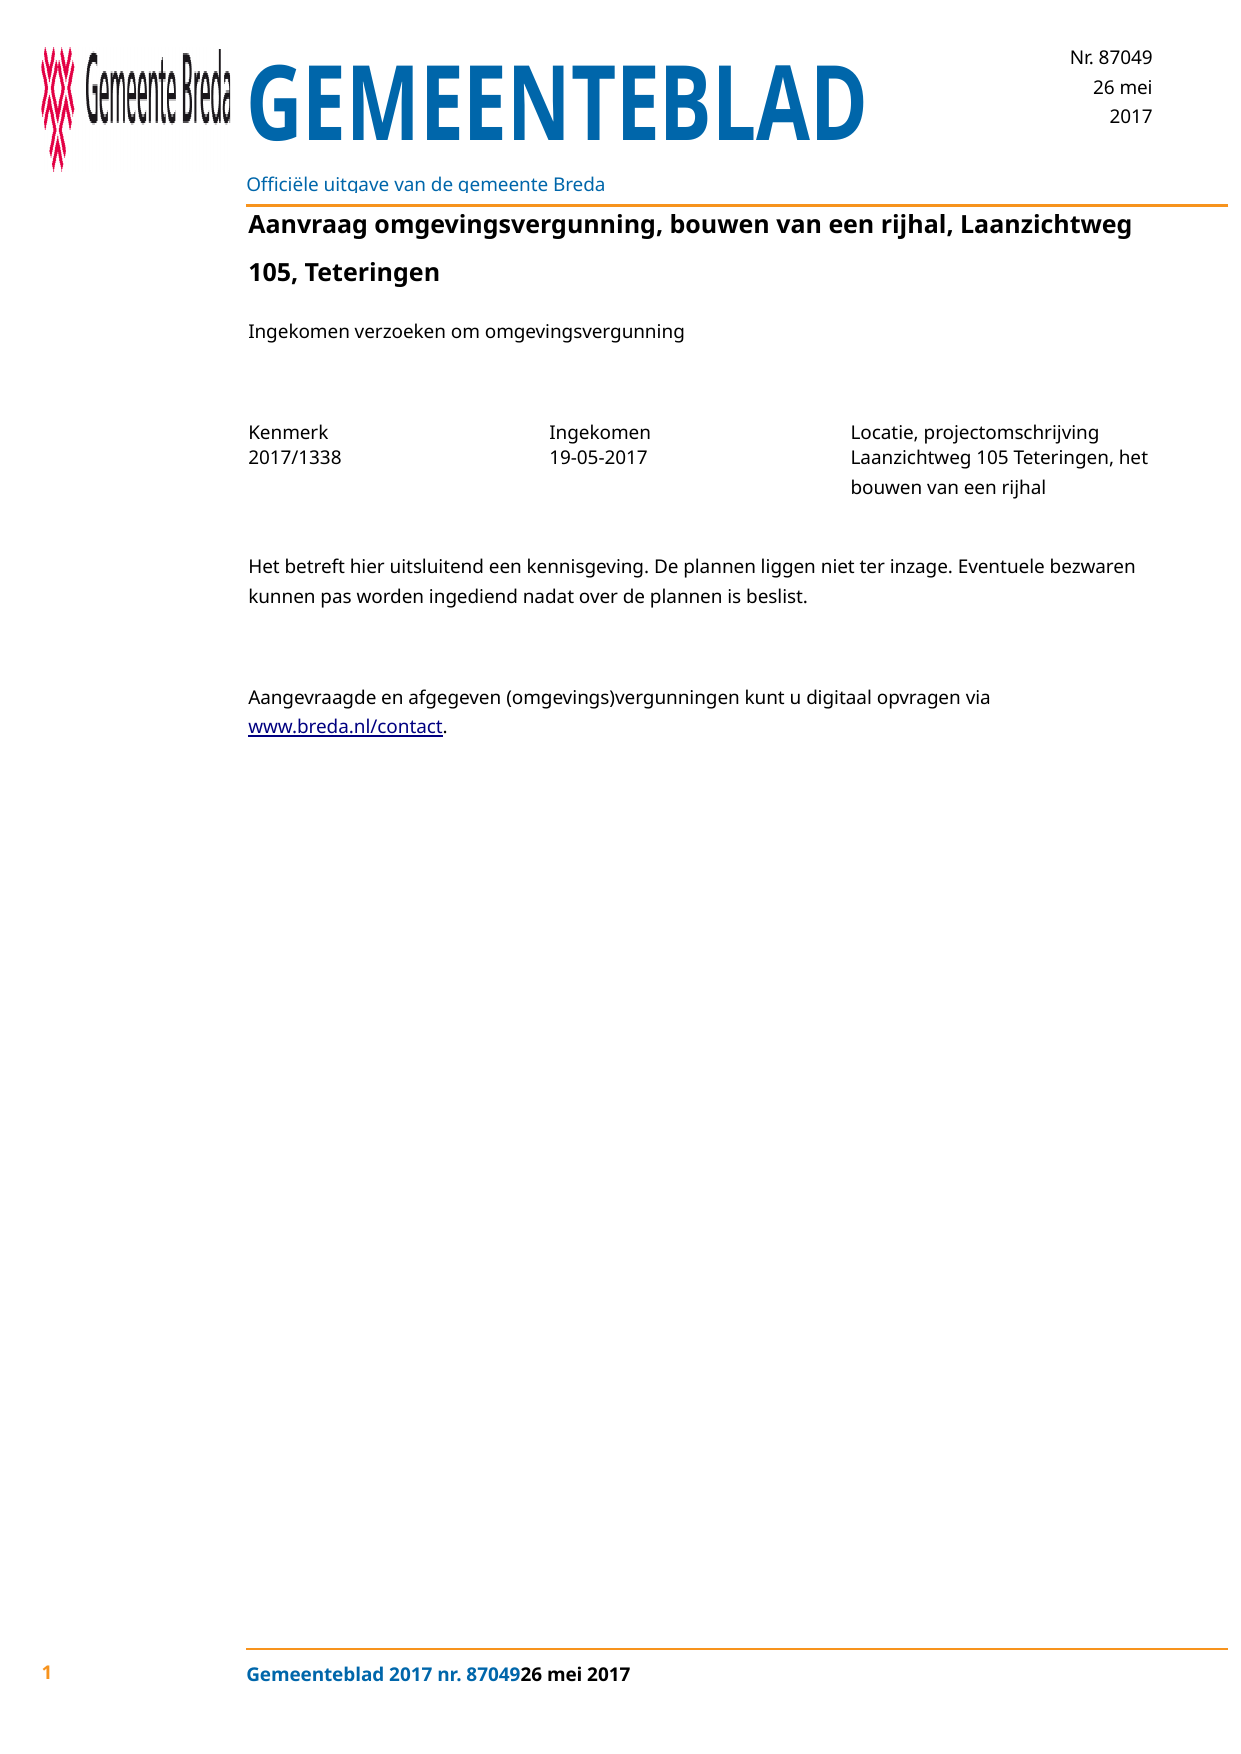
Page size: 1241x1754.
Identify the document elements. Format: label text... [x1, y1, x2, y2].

table_header Kenmerk [248, 419, 549, 444]
table_cell 19-05-2017 [549, 445, 850, 500]
text Aangevraagde en afgegeven (omgevings)vergunningen kunt u digitaal opvragen via www.breda.nl/contact. [248, 684, 1152, 739]
text Aanvraag omgevingsvergunning, bouwen van een rijhal, Laanzichtweg 105, Teteringen [248, 207, 1152, 288]
table_cell 2017/1338 [248, 445, 549, 500]
table_header Locatie, projectomschrijving [850, 419, 1152, 444]
text Het betreft hier uitsluitend een kennisgeving. De plannen liggen niet ter inzage. Eventuele bezwaren kunnen pas worden ingediend nadat over de plannen is beslist. [248, 553, 1152, 609]
table_cell Laanzichtweg 105 Teteringen, het bouwen van een rijhal [850, 445, 1152, 500]
text Ingekomen verzoeken om omgevingsvergunning [248, 318, 1152, 344]
picture [41, 47, 231, 172]
table_header Ingekomen [549, 419, 850, 444]
